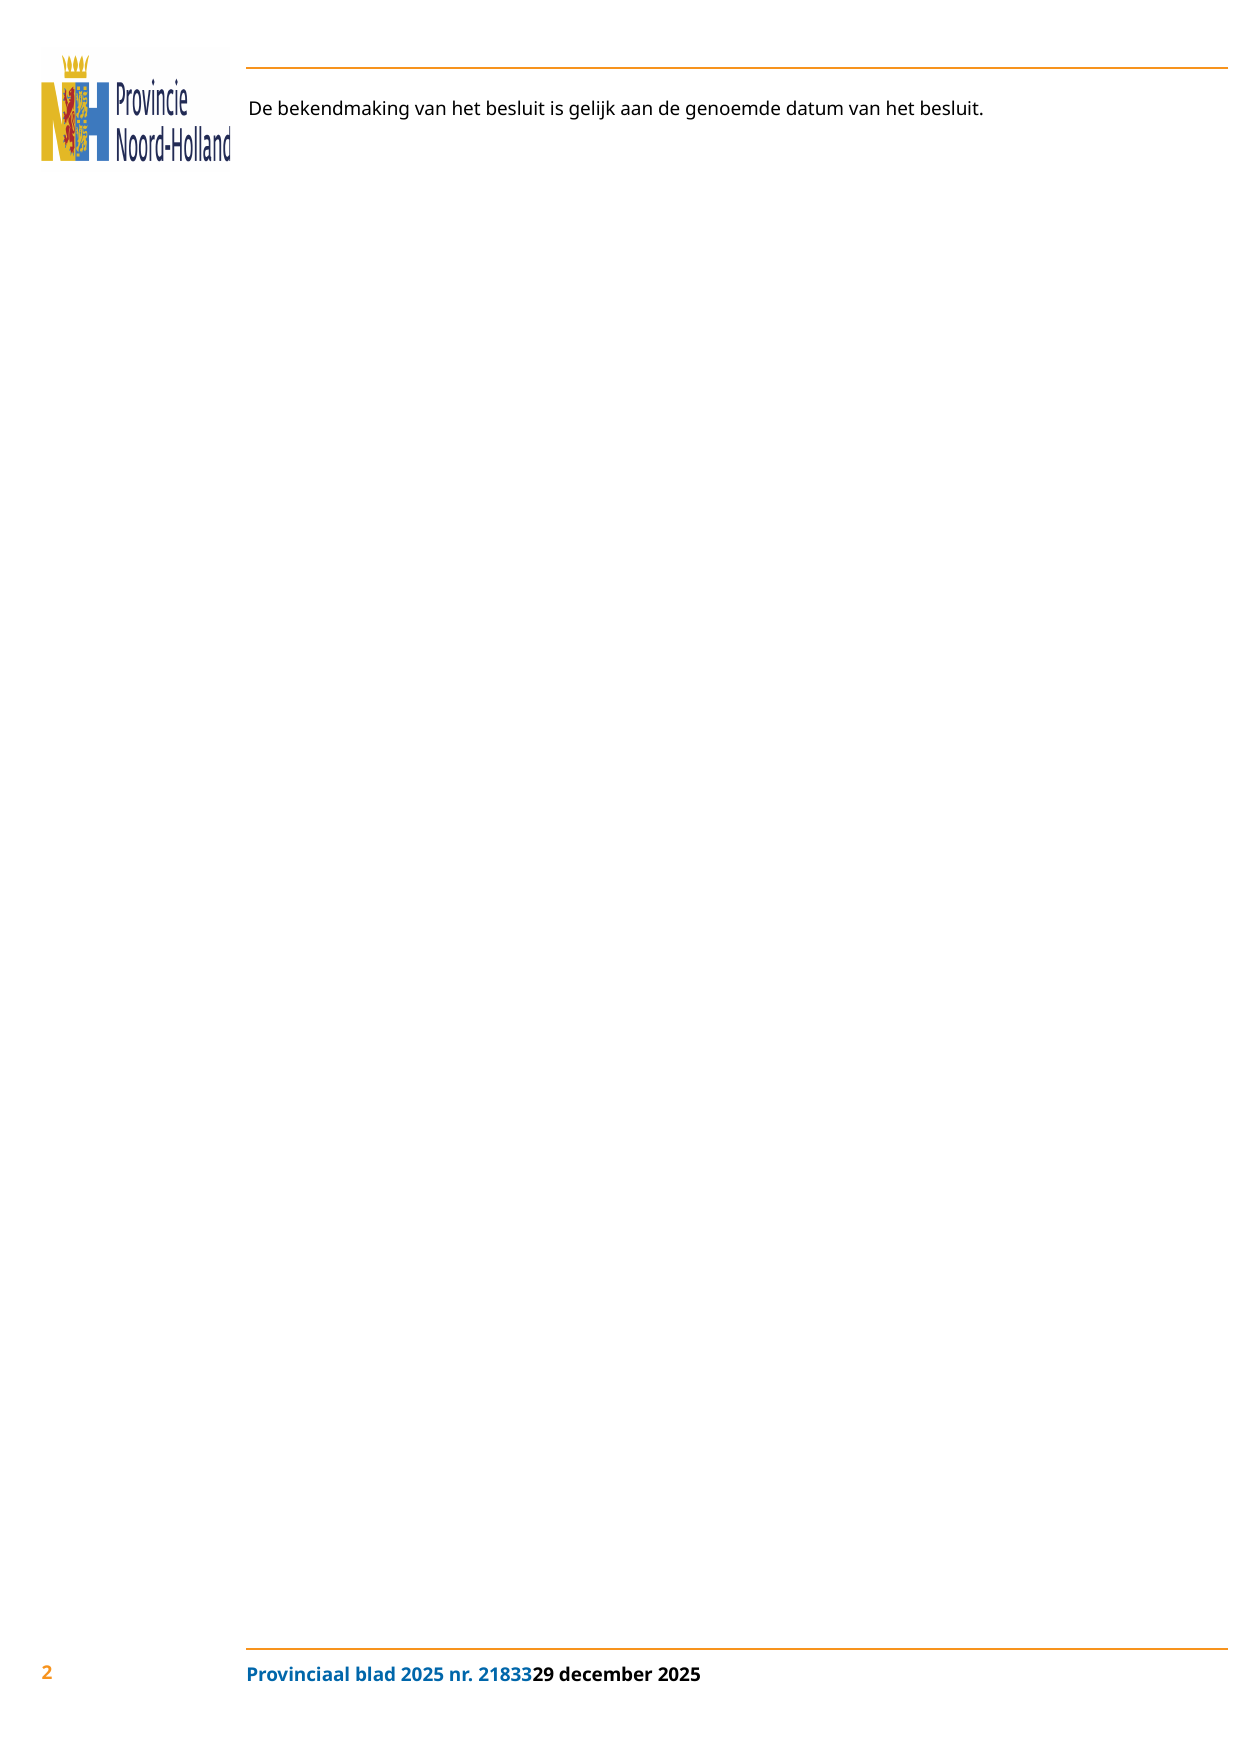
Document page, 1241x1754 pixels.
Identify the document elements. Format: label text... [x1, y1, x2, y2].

text De bekendmaking van het besluit is gelijk aan de genoemde datum van het besluit. [248, 95, 1152, 121]
picture [41, 47, 231, 172]
